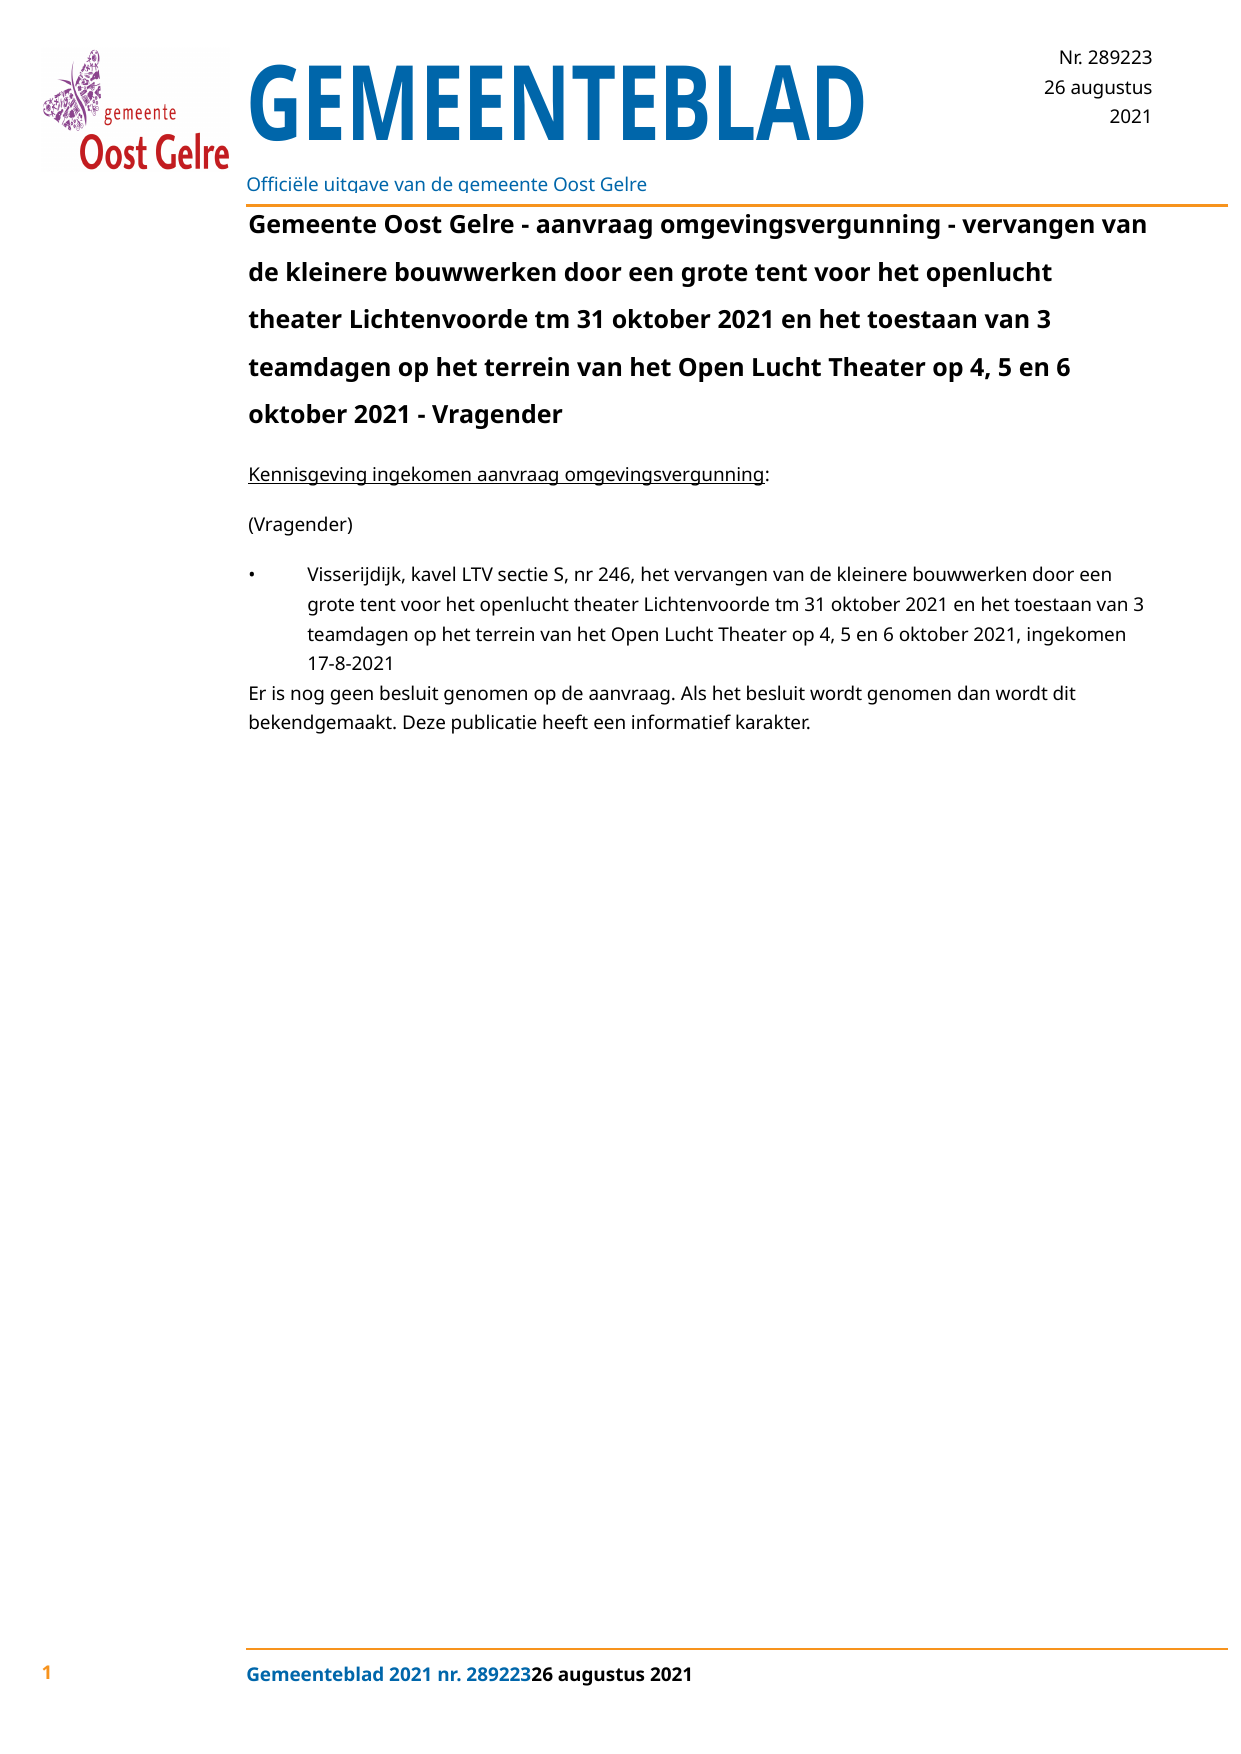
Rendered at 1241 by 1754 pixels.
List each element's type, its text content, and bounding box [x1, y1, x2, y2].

text Gemeente Oost Gelre - aanvraag omgevingsvergunning - vervangen van de kleinere bouwwerken door een grote tent voor het openlucht theater Lichtenvoorde tm 31 oktober 2021 en het toestaan van 3 teamdagen op het terrein van het Open Lucht Theater op 4, 5 en 6 oktober 2021 - Vragender [248, 207, 1152, 431]
picture [41, 47, 231, 172]
text (Vragender) [248, 511, 1152, 537]
text Er is nog geen besluit genomen op de aanvraag. Als het besluit wordt genomen dan wordt dit bekendgemaakt. Deze publicatie heeft een informatief karakter. [248, 680, 1152, 735]
list Visserijdijk, kavel LTV sectie S, nr 246, het vervangen van de kleinere bouwwerken door een grote tent voor het openlucht theater Lichtenvoorde tm 31 oktober 2021 en het toestaan van 3 teamdagen op het terrein van het Open Lucht Theater op 4, 5 en 6 oktober 2021, ingekomen 17-8-2021 [248, 562, 1152, 676]
text Kennisgeving ingekomen aanvraag omgevingsvergunning: [248, 461, 1152, 486]
